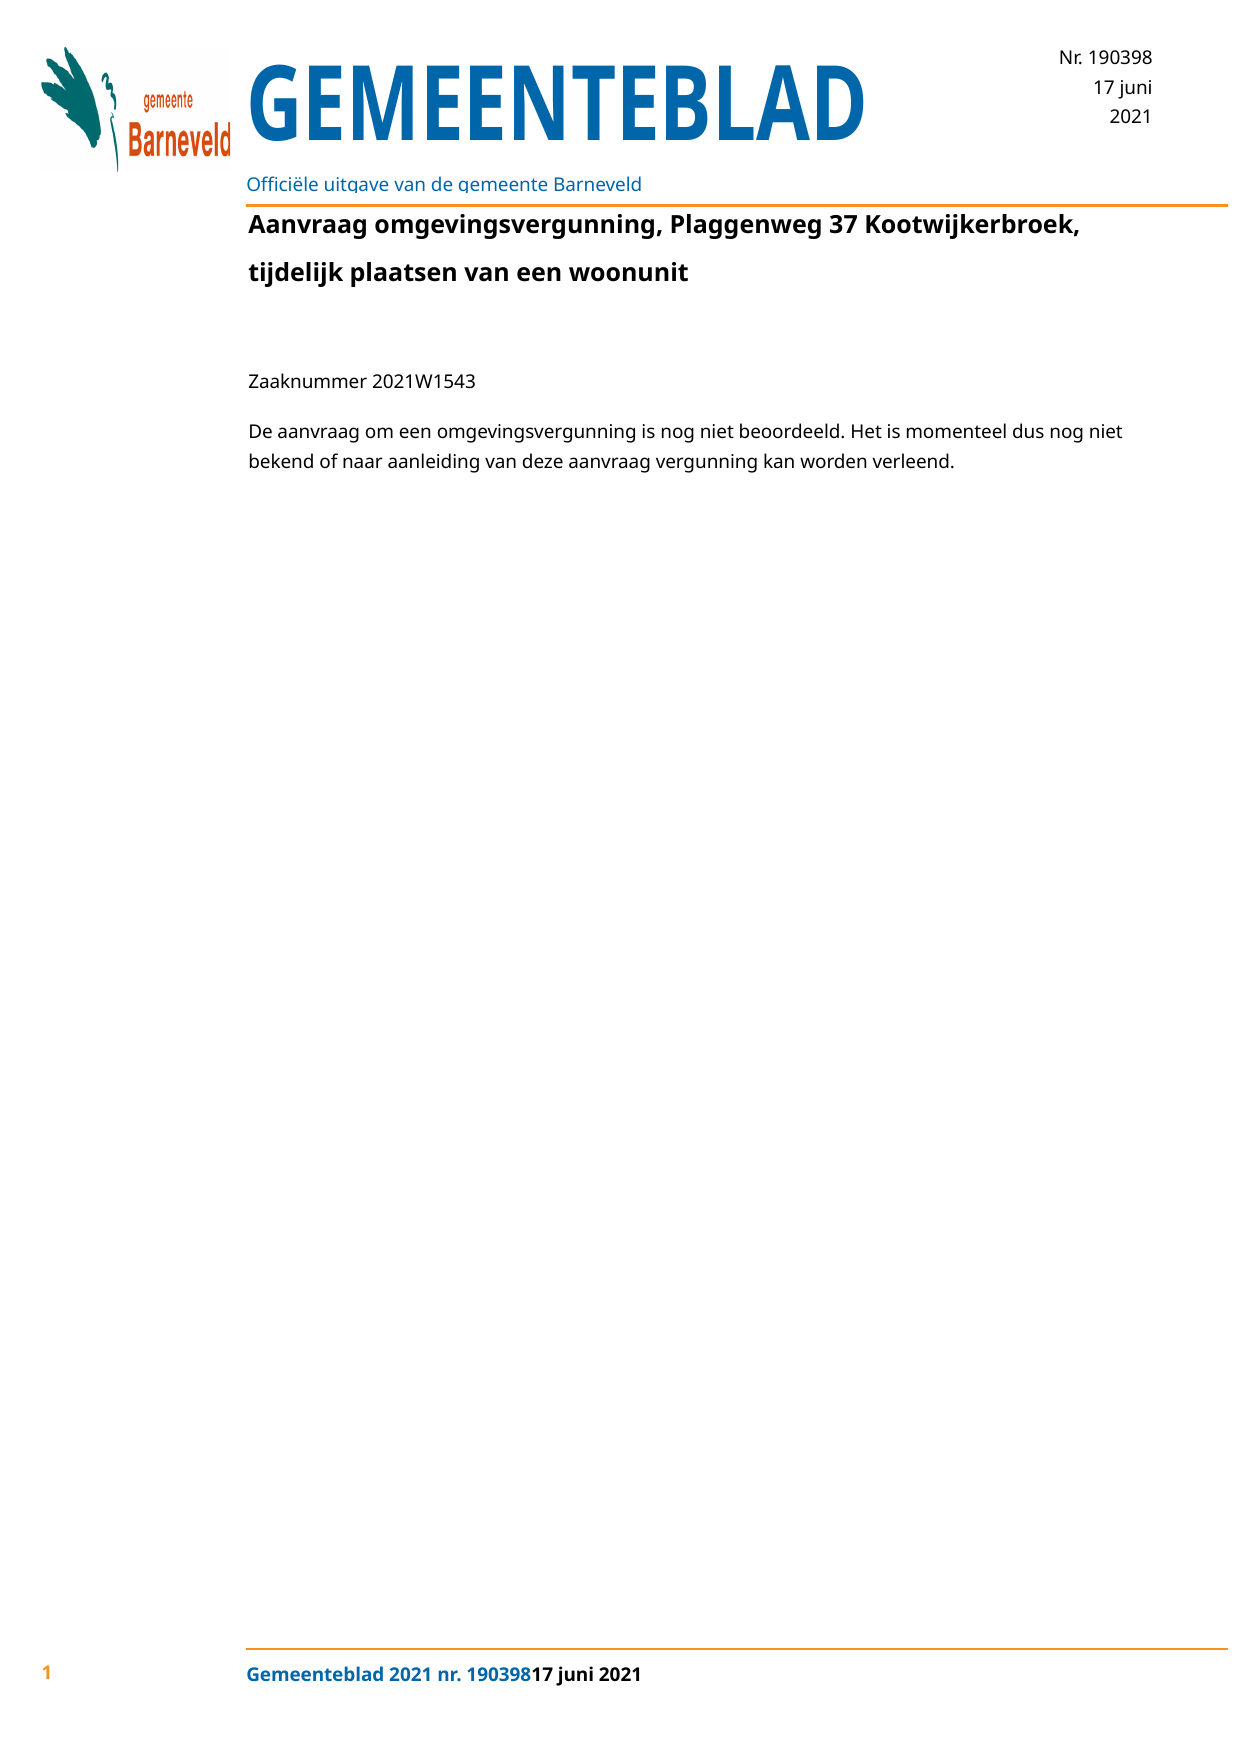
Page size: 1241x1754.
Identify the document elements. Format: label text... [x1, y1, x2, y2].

text Zaaknummer 2021W1543 [248, 368, 1152, 394]
picture [41, 47, 231, 172]
text De aanvraag om een omgevingsvergunning is nog niet beoordeeld. Het is momenteel dus nog niet bekend of naar aanleiding van deze aanvraag vergunning kan worden verleend. [248, 419, 1152, 474]
text Aanvraag omgevingsvergunning, Plaggenweg 37 Kootwijkerbroek, tijdelijk plaatsen van een woonunit [248, 207, 1152, 288]
